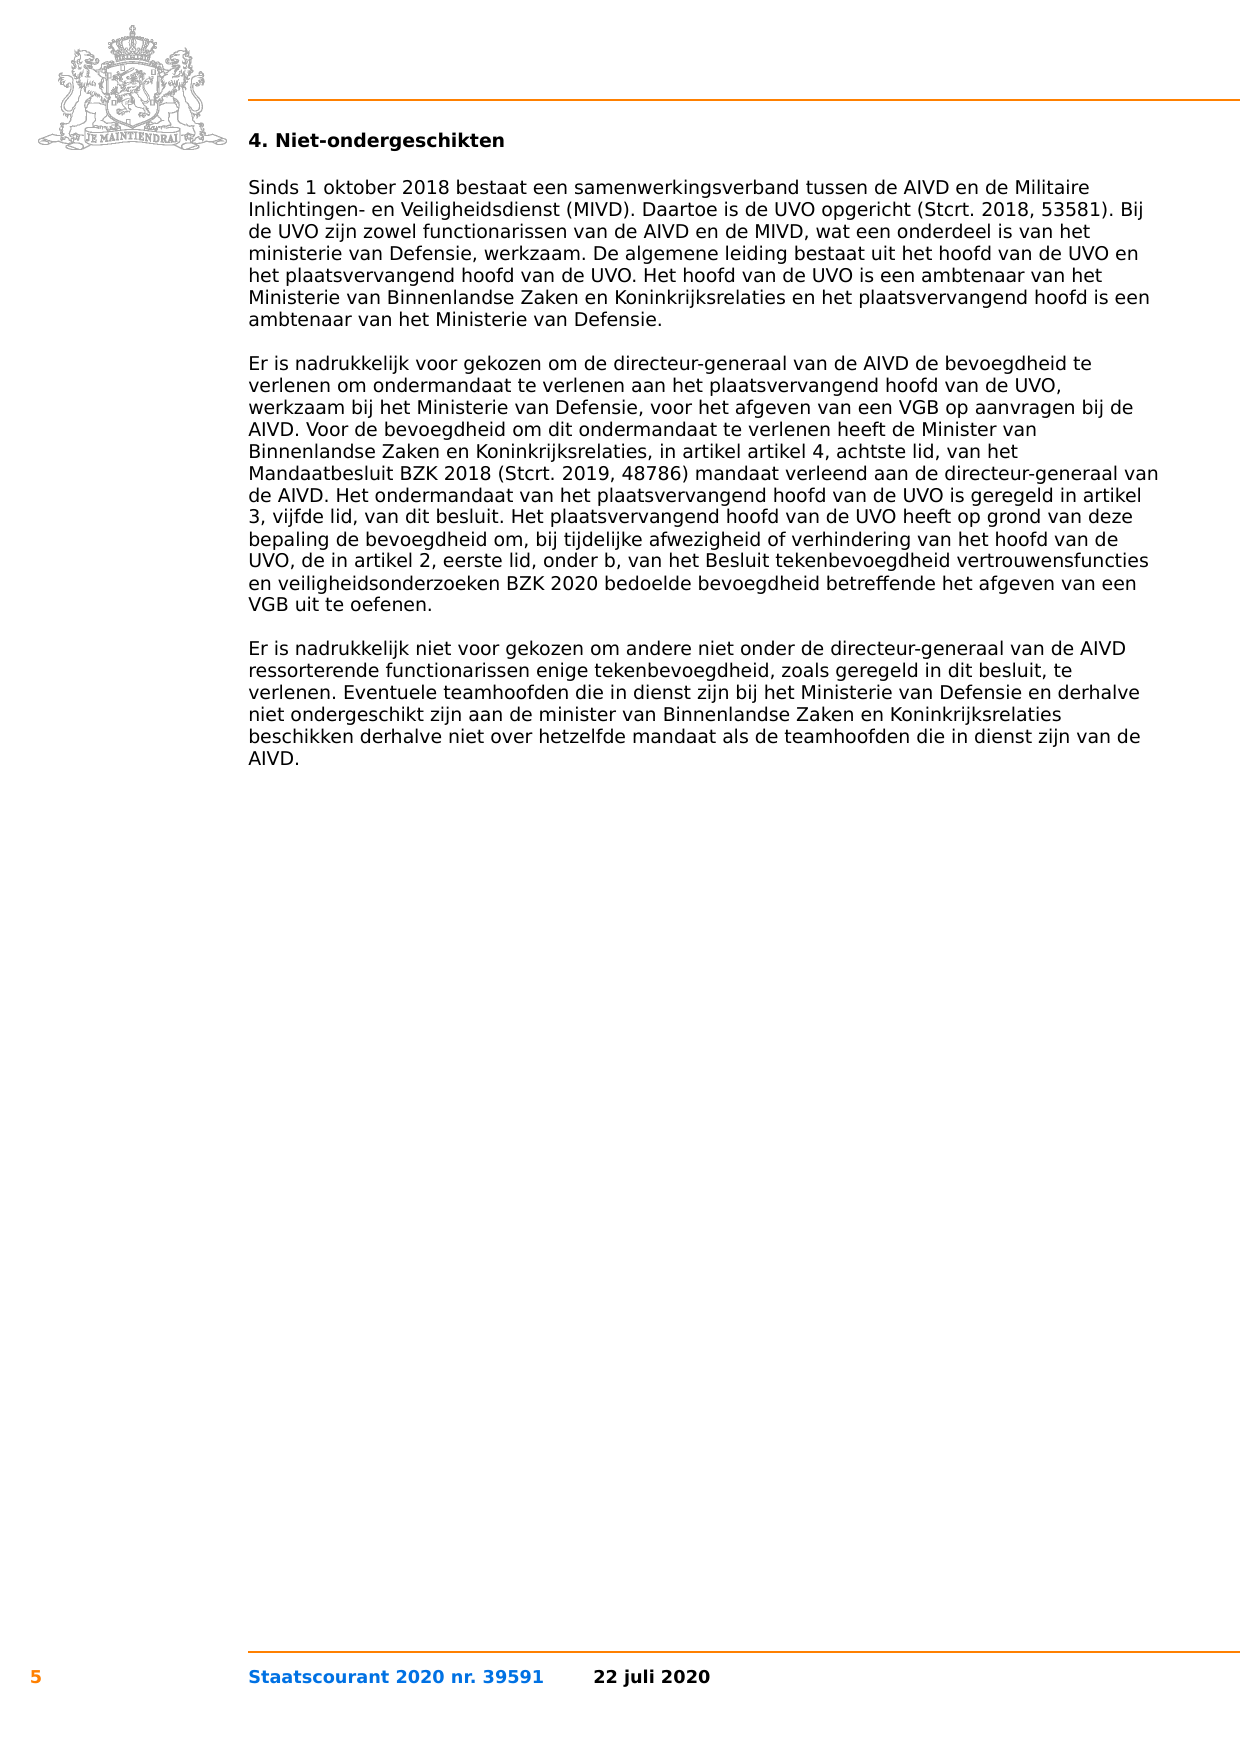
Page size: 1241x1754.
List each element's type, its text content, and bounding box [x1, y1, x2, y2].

text Er is nadrukkelijk niet voor gekozen om andere niet onder de directeur-generaal van de AIVD ressorterende functionarissen enige tekenbevoegdheid, zoals geregeld in dit besluit, te verlenen. Eventuele teamhoofden die in dienst zijn bij het Ministerie van Defensie en derhalve niet ondergeschikt zijn aan de minister van Binnenlandse Zaken en Koninkrijksrelaties beschikken derhalve niet over hetzelfde mandaat als de teamhoofden die in dienst zijn van de AIVD. [248, 638, 1163, 770]
text Er is nadrukkelijk voor gekozen om de directeur-generaal van de AIVD de bevoegdheid te verlenen om ondermandaat te verlenen aan het plaatsvervangend hoofd van de UVO, werkzaam bij het Ministerie van Defensie, voor het afgeven van een VGB op aanvragen bij de AIVD. Voor de bevoegdheid om dit ondermandaat te verlenen heeft de Minister van Binnenlandse Zaken en Koninkrijksrelaties, in artikel artikel 4, achtste lid, van het Mandaatbesluit BZK 2018 (Stcrt. 2019, 48786) mandaat verleend aan de directeur-generaal van de AIVD. Het ondermandaat van het plaatsvervangend hoofd van de UVO is geregeld in artikel 3, vijfde lid, van dit besluit. Het plaatsvervangend hoofd van de UVO heeft op grond van deze bepaling de bevoegdheid om, bij tijdelijke afwezigheid of verhindering van het hoofd van de UVO, de in artikel 2, eerste lid, onder b, van het Besluit tekenbevoegdheid vertrouwensfuncties en veiligheidsonderzoeken BZK 2020 bedoelde bevoegdheid betreffende het afgeven van een VGB uit te oefenen. [248, 353, 1163, 616]
picture [38, 25, 227, 150]
subtitle 4. Niet-ondergeschikten [248, 130, 1163, 152]
text Sinds 1 oktober 2018 bestaat een samenwerkingsverband tussen de AIVD en de Militaire Inlichtingen- en Veiligheidsdienst (MIVD). Daartoe is de UVO opgericht (Stcrt. 2018, 53581). Bij de UVO zijn zowel functionarissen van de AIVD en de MIVD, wat een onderdeel is van het ministerie van Defensie, werkzaam. De algemene leiding bestaat uit het hoofd van de UVO en het plaatsvervangend hoofd van de UVO. Het hoofd van de UVO is een ambtenaar van het Ministerie van Binnenlandse Zaken en Koninkrijksrelaties en het plaatsvervangend hoofd is een ambtenaar van het Ministerie van Defensie. [248, 177, 1163, 331]
